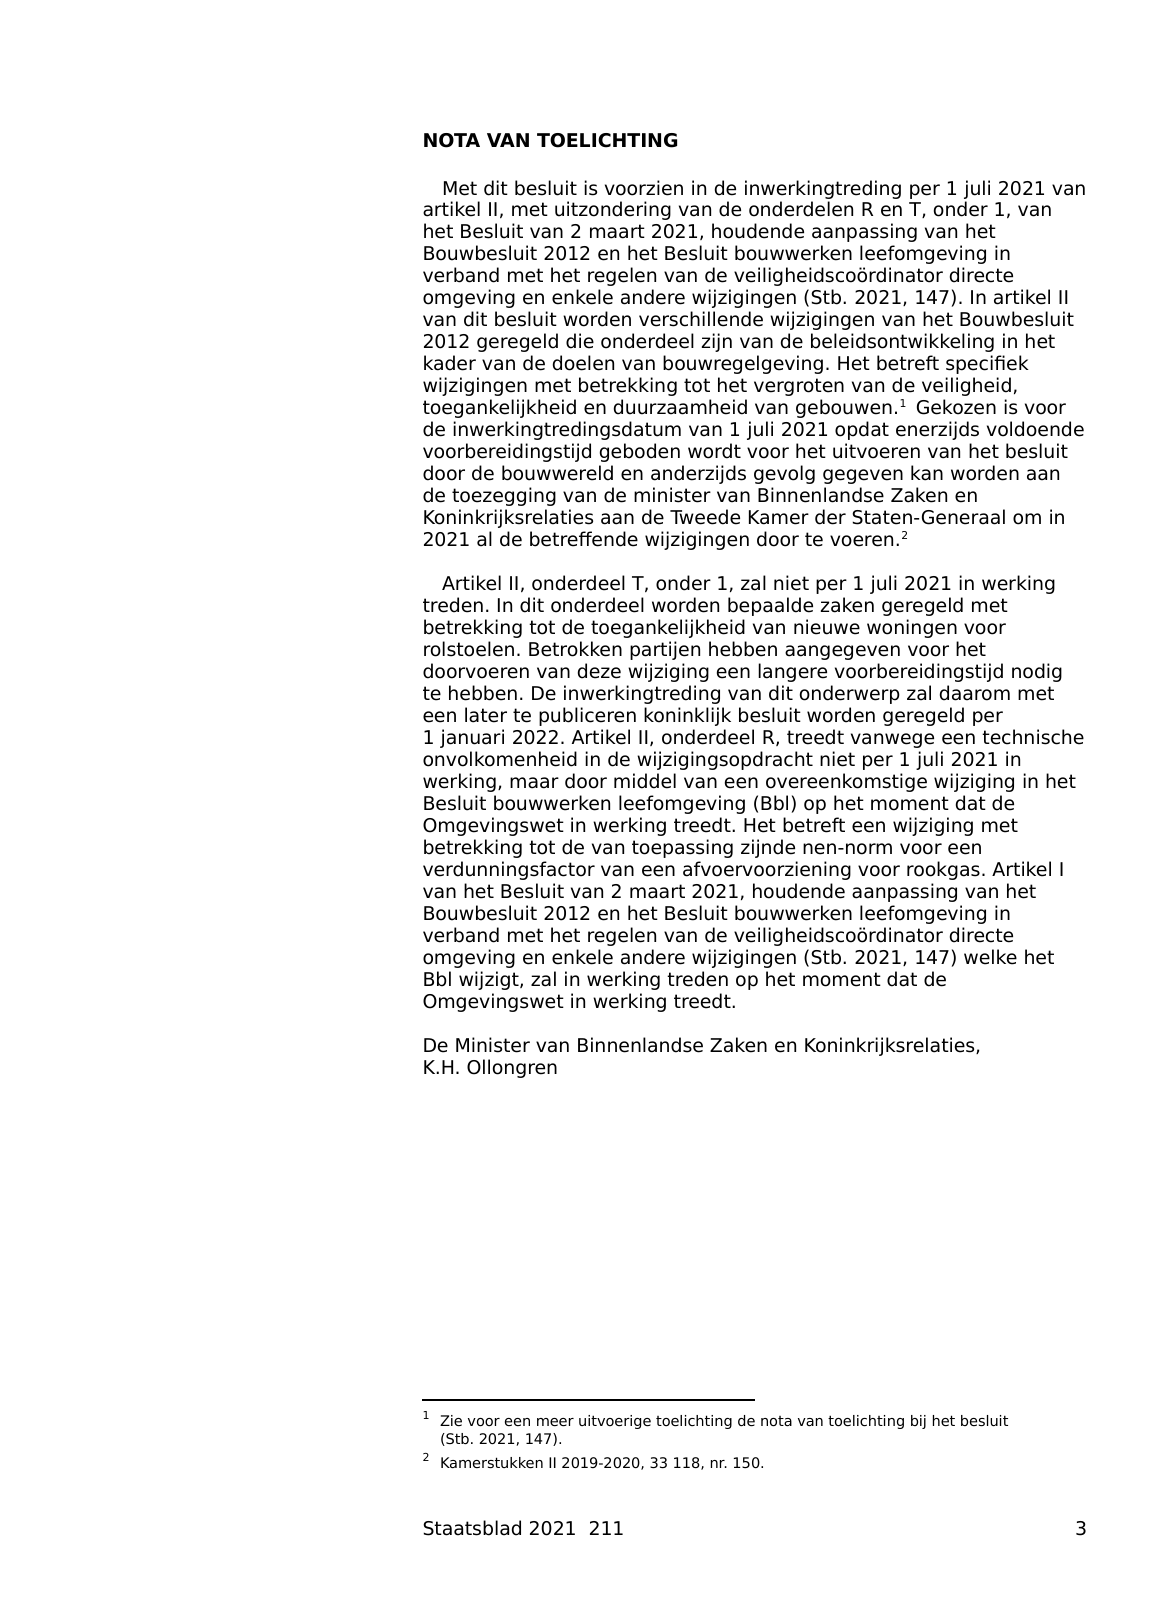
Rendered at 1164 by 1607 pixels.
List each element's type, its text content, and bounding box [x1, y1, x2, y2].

text Met dit besluit is voorzien in de inwerkingtreding per 1 juli 2021 van artikel II, met uitzondering van de onderdelen R en T, onder 1, van het Besluit van 2 maart 2021, houdende aanpassing van het Bouwbesluit 2012 en het Besluit bouwwerken leefomgeving in verband met het regelen van de veiligheidscoördinator directe omgeving en enkele andere wijzigingen (Stb. 2021, 147). In artikel II van dit besluit worden verschillende wijzigingen van het Bouwbesluit 2012 geregeld die onderdeel zijn van de beleidsontwikkeling in het kader van de doelen van bouwregelgeving. Het betreft specifiek wijzigingen met betrekking tot het vergroten van de veiligheid, toegankelijkheid en duurzaamheid van gebouwen. Gekozen is voor de inwerkingtredingsdatum van 1 juli 2021 opdat enerzijds voldoende voorbereidingstijd geboden wordt voor het uitvoeren van het besluit door de bouwwereld en anderzijds gevolg gegeven kan worden aan de toezegging van de minister van Binnenlandse Zaken en Koninkrijksrelaties aan de Tweede Kamer der Staten-Generaal om in 2021 al de betreffende wijzigingen door te voeren. [422, 177, 1087, 551]
subtitle NOTA VAN TOELICHTING [422, 130, 1087, 152]
text Kamerstukken II 2019-2020, 33 118, nr. 150. [422, 1451, 1087, 1473]
text Artikel II, onderdeel T, onder 1, zal niet per 1 juli 2021 in werking treden. In dit onderdeel worden bepaalde zaken geregeld met betrekking tot de toegankelijkheid van nieuwe woningen voor rolstoelen. Betrokken partijen hebben aangegeven voor het doorvoeren van deze wijziging een langere voorbereidingstijd nodig te hebben. De inwerkingtreding van dit onderwerp zal daarom met een later te publiceren koninklijk besluit worden geregeld per 1 januari 2022. Artikel II, onderdeel R, treedt vanwege een technische onvolkomenheid in de wijzigingsopdracht niet per 1 juli 2021 in werking, maar door middel van een overeenkomstige wijziging in het Besluit bouwwerken leefomgeving (Bbl) op het moment dat de Omgevingswet in werking treedt. Het betreft een wijziging met betrekking tot de van toepassing zijnde nen-norm voor een verdunningsfactor van een afvoervoorziening voor rookgas. Artikel I van het Besluit van 2 maart 2021, houdende aanpassing van het Bouwbesluit 2012 en het Besluit bouwwerken leefomgeving in verband met het regelen van de veiligheidscoördinator directe omgeving en enkele andere wijzigingen (Stb. 2021, 147) welke het Bbl wijzigt, zal in werking treden op het moment dat de Omgevingswet in werking treedt. [422, 573, 1087, 1013]
text Zie voor een meer uitvoerige toelichting de nota van toelichting bij het besluit (Stb. 2021, 147). [422, 1409, 1087, 1448]
text De Minister van Binnenlandse Zaken en Koninkrijksrelaties, K.H. Ollongren [422, 1035, 1087, 1079]
